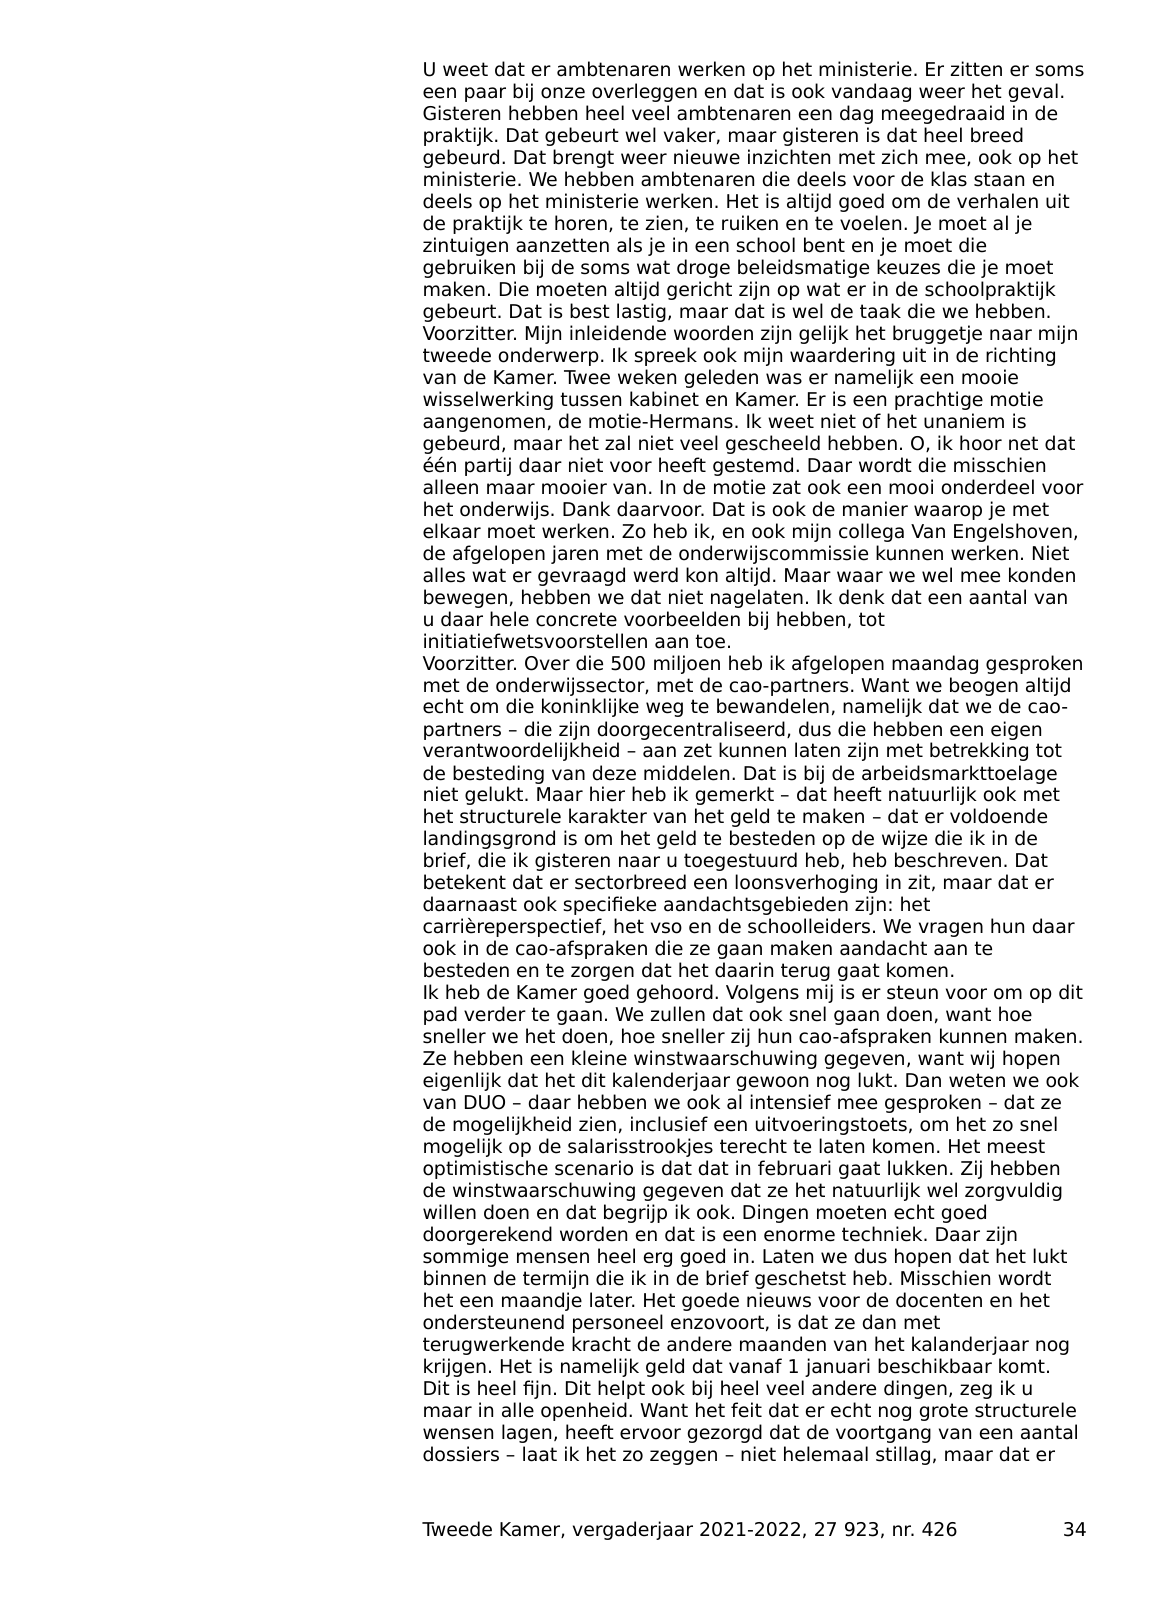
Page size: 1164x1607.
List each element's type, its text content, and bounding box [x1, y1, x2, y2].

text Dit is heel fijn. Dit helpt ook bij heel veel andere dingen, zeg ik u maar in alle openheid. Want het feit dat er echt nog grote structurele wensen lagen, heeft ervoor gezorgd dat de voortgang van een aantal dossiers – laat ik het zo zeggen – niet helemaal stillag, maar dat er [422, 1378, 1087, 1466]
text Voorzitter. Over die 500 miljoen heb ik afgelopen maandag gesproken met de onderwijssector, met de cao-partners. Want we beogen altijd echt om die koninklijke weg te bewandelen, namelijk dat we de cao-partners – die zijn doorgecentraliseerd, dus die hebben een eigen verantwoordelijkheid – aan zet kunnen laten zijn met betrekking tot de besteding van deze middelen. Dat is bij de arbeidsmarkttoelage niet gelukt. Maar hier heb ik gemerkt – dat heeft natuurlijk ook met het structurele karakter van het geld te maken – dat er voldoende landingsgrond is om het geld te besteden op de wijze die ik in de brief, die ik gisteren naar u toegestuurd heb, heb beschreven. Dat betekent dat er sectorbreed een loonsverhoging in zit, maar dat er daarnaast ook specifieke aandachtsgebieden zijn: het carrièreperspectief, het vso en de schoolleiders. We vragen hun daar ook in de cao-afspraken die ze gaan maken aandacht aan te besteden en te zorgen dat het daarin terug gaat komen. [422, 652, 1087, 982]
text U weet dat er ambtenaren werken op het ministerie. Er zitten er soms een paar bij onze overleggen en dat is ook vandaag weer het geval. Gisteren hebben heel veel ambtenaren een dag meegedraaid in de praktijk. Dat gebeurt wel vaker, maar gisteren is dat heel breed gebeurd. Dat brengt weer nieuwe inzichten met zich mee, ook op het ministerie. We hebben ambtenaren die deels voor de klas staan en deels op het ministerie werken. Het is altijd goed om de verhalen uit de praktijk te horen, te zien, te ruiken en te voelen. Je moet al je zintuigen aanzetten als je in een school bent en je moet die gebruiken bij de soms wat droge beleidsmatige keuzes die je moet maken. Die moeten altijd gericht zijn op wat er in de schoolpraktijk gebeurt. Dat is best lastig, maar dat is wel de taak die we hebben. [422, 59, 1087, 323]
text Voorzitter. Mijn inleidende woorden zijn gelijk het bruggetje naar mijn tweede onderwerp. Ik spreek ook mijn waardering uit in de richting van de Kamer. Twee weken geleden was er namelijk een mooie wisselwerking tussen kabinet en Kamer. Er is een prachtige motie aangenomen, de motie-Hermans. Ik weet niet of het unaniem is gebeurd, maar het zal niet veel gescheeld hebben. O, ik hoor net dat één partij daar niet voor heeft gestemd. Daar wordt die misschien alleen maar mooier van. In de motie zat ook een mooi onderdeel voor het onderwijs. Dank daarvoor. Dat is ook de manier waarop je met elkaar moet werken. Zo heb ik, en ook mijn collega Van Engelshoven, de afgelopen jaren met de onderwijscommissie kunnen werken. Niet alles wat er gevraagd werd kon altijd. Maar waar we wel mee konden bewegen, hebben we dat niet nagelaten. Ik denk dat een aantal van u daar hele concrete voorbeelden bij hebben, tot initiatiefwetsvoorstellen aan toe. [422, 323, 1087, 652]
text Ik heb de Kamer goed gehoord. Volgens mij is er steun voor om op dit pad verder te gaan. We zullen dat ook snel gaan doen, want hoe sneller we het doen, hoe sneller zij hun cao-afspraken kunnen maken. Ze hebben een kleine winstwaarschuwing gegeven, want wij hopen eigenlijk dat het dit kalenderjaar gewoon nog lukt. Dan weten we ook van DUO – daar hebben we ook al intensief mee gesproken – dat ze de mogelijkheid zien, inclusief een uitvoeringstoets, om het zo snel mogelijk op de salarisstrookjes terecht te laten komen. Het meest optimistische scenario is dat dat in februari gaat lukken. Zij hebben de winstwaarschuwing gegeven dat ze het natuurlijk wel zorgvuldig willen doen en dat begrijp ik ook. Dingen moeten echt goed doorgerekend worden en dat is een enorme techniek. Daar zijn sommige mensen heel erg goed in. Laten we dus hopen dat het lukt binnen de termijn die ik in de brief geschetst heb. Misschien wordt het een maandje later. Het goede nieuws voor de docenten en het ondersteunend personeel enzovoort, is dat ze dan met terugwerkende kracht de andere maanden van het kalanderjaar nog krijgen. Het is namelijk geld dat vanaf 1 januari beschikbaar komt. [422, 982, 1087, 1378]
